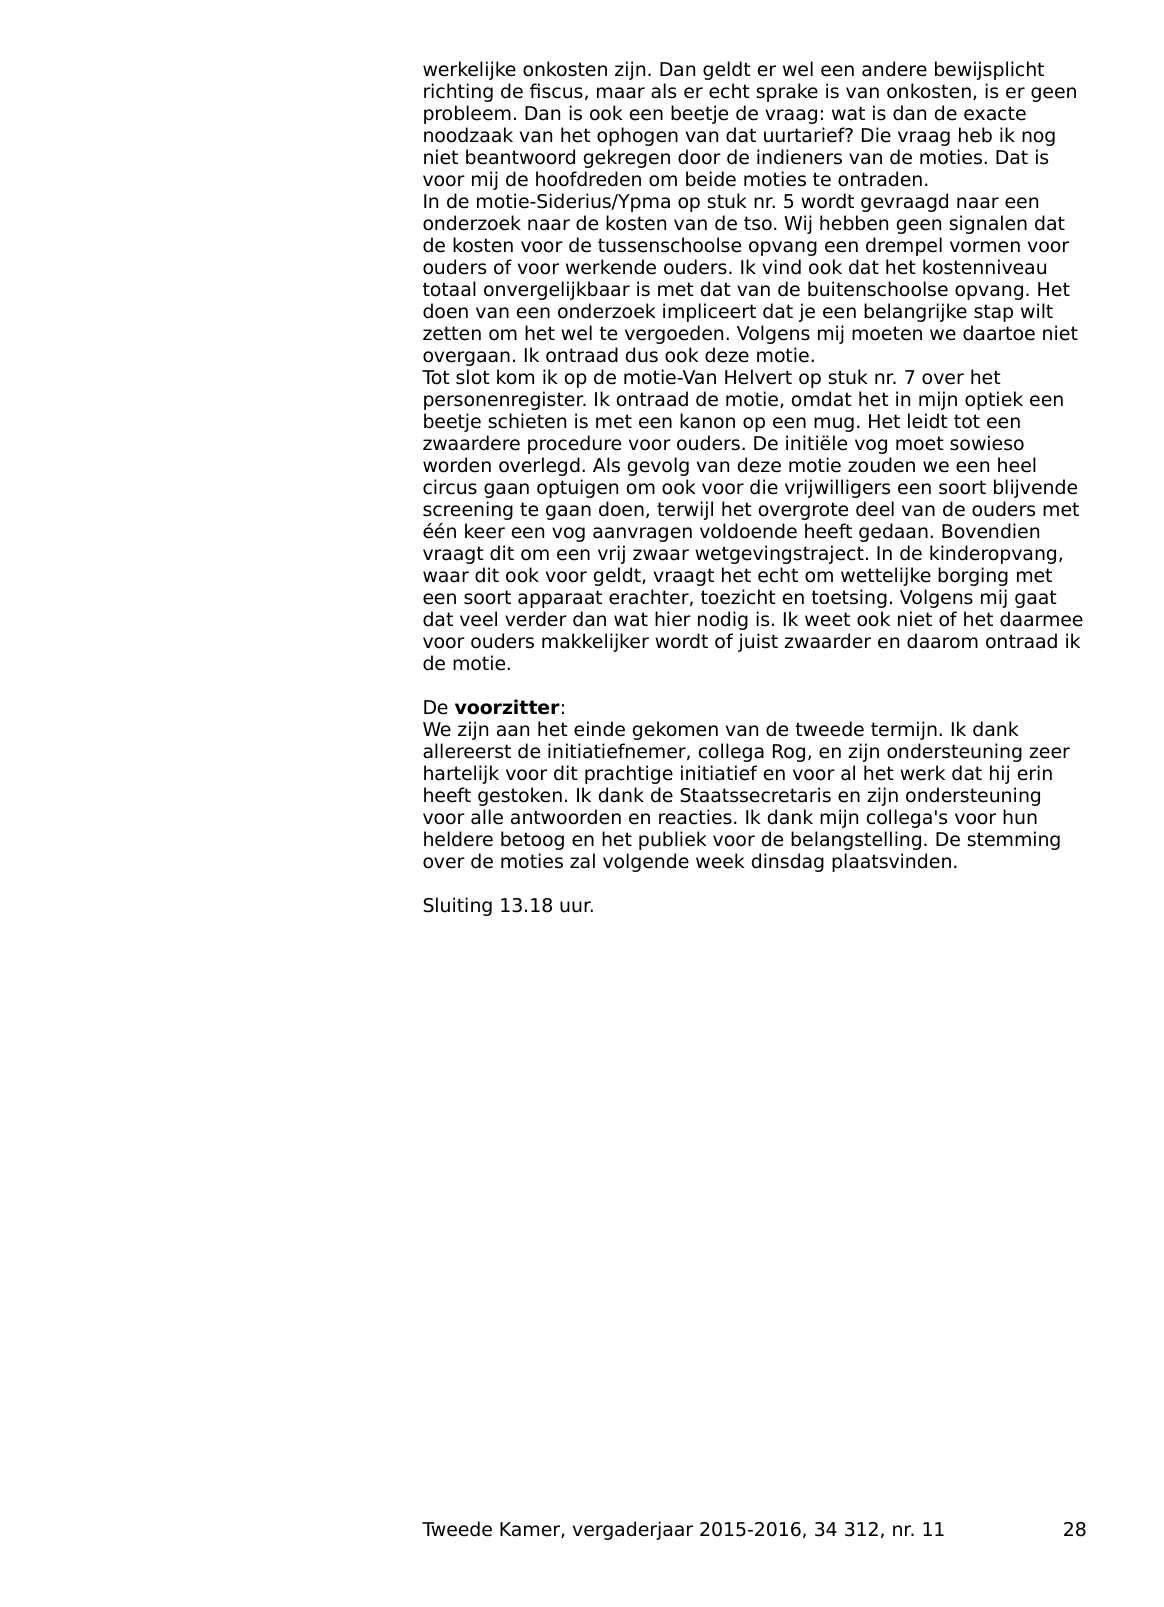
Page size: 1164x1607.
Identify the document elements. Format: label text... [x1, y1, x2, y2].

text De voorzitter: [422, 697, 1087, 719]
text werkelijke onkosten zijn. Dan geldt er wel een andere bewijsplicht richting de fiscus, maar als er echt sprake is van onkosten, is er geen probleem. Dan is ook een beetje de vraag: wat is dan de exacte noodzaak van het ophogen van dat uurtarief? Die vraag heb ik nog niet beantwoord gekregen door de indieners van de moties. Dat is voor mij de hoofdreden om beide moties te ontraden. [422, 59, 1087, 191]
text We zijn aan het einde gekomen van de tweede termijn. Ik dank allereerst de initiatiefnemer, collega Rog, en zijn ondersteuning zeer hartelijk voor dit prachtige initiatief en voor al het werk dat hij erin heeft gestoken. Ik dank de Staatssecretaris en zijn ondersteuning voor alle antwoorden en reacties. Ik dank mijn collega's voor hun heldere betoog en het publiek voor de belangstelling. De stemming over de moties zal volgende week dinsdag plaatsvinden. [422, 719, 1087, 872]
text Sluiting 13.18 uur. [422, 895, 1087, 917]
text Tot slot kom ik op de motie-Van Helvert op stuk nr. 7 over het personenregister. Ik ontraad de motie, omdat het in mijn optiek een beetje schieten is met een kanon op een mug. Het leidt tot een zwaardere procedure voor ouders. De initiële vog moet sowieso worden overlegd. Als gevolg van deze motie zouden we een heel circus gaan optuigen om ook voor die vrijwilligers een soort blijvende screening te gaan doen, terwijl het overgrote deel van de ouders met één keer een vog aanvragen voldoende heeft gedaan. Bovendien vraagt dit om een vrij zwaar wetgevingstraject. In de kinderopvang, waar dit ook voor geldt, vraagt het echt om wettelijke borging met een soort apparaat erachter, toezicht en toetsing. Volgens mij gaat dat veel verder dan wat hier nodig is. Ik weet ook niet of het daarmee voor ouders makkelijker wordt of juist zwaarder en daarom ontraad ik de motie. [422, 367, 1087, 674]
text In de motie-Siderius/Ypma op stuk nr. 5 wordt gevraagd naar een onderzoek naar de kosten van de tso. Wij hebben geen signalen dat de kosten voor de tussenschoolse opvang een drempel vormen voor ouders of voor werkende ouders. Ik vind ook dat het kostenniveau totaal onvergelijkbaar is met dat van de buitenschoolse opvang. Het doen van een onderzoek impliceert dat je een belangrijke stap wilt zetten om het wel te vergoeden. Volgens mij moeten we daartoe niet overgaan. Ik ontraad dus ook deze motie. [422, 191, 1087, 367]
